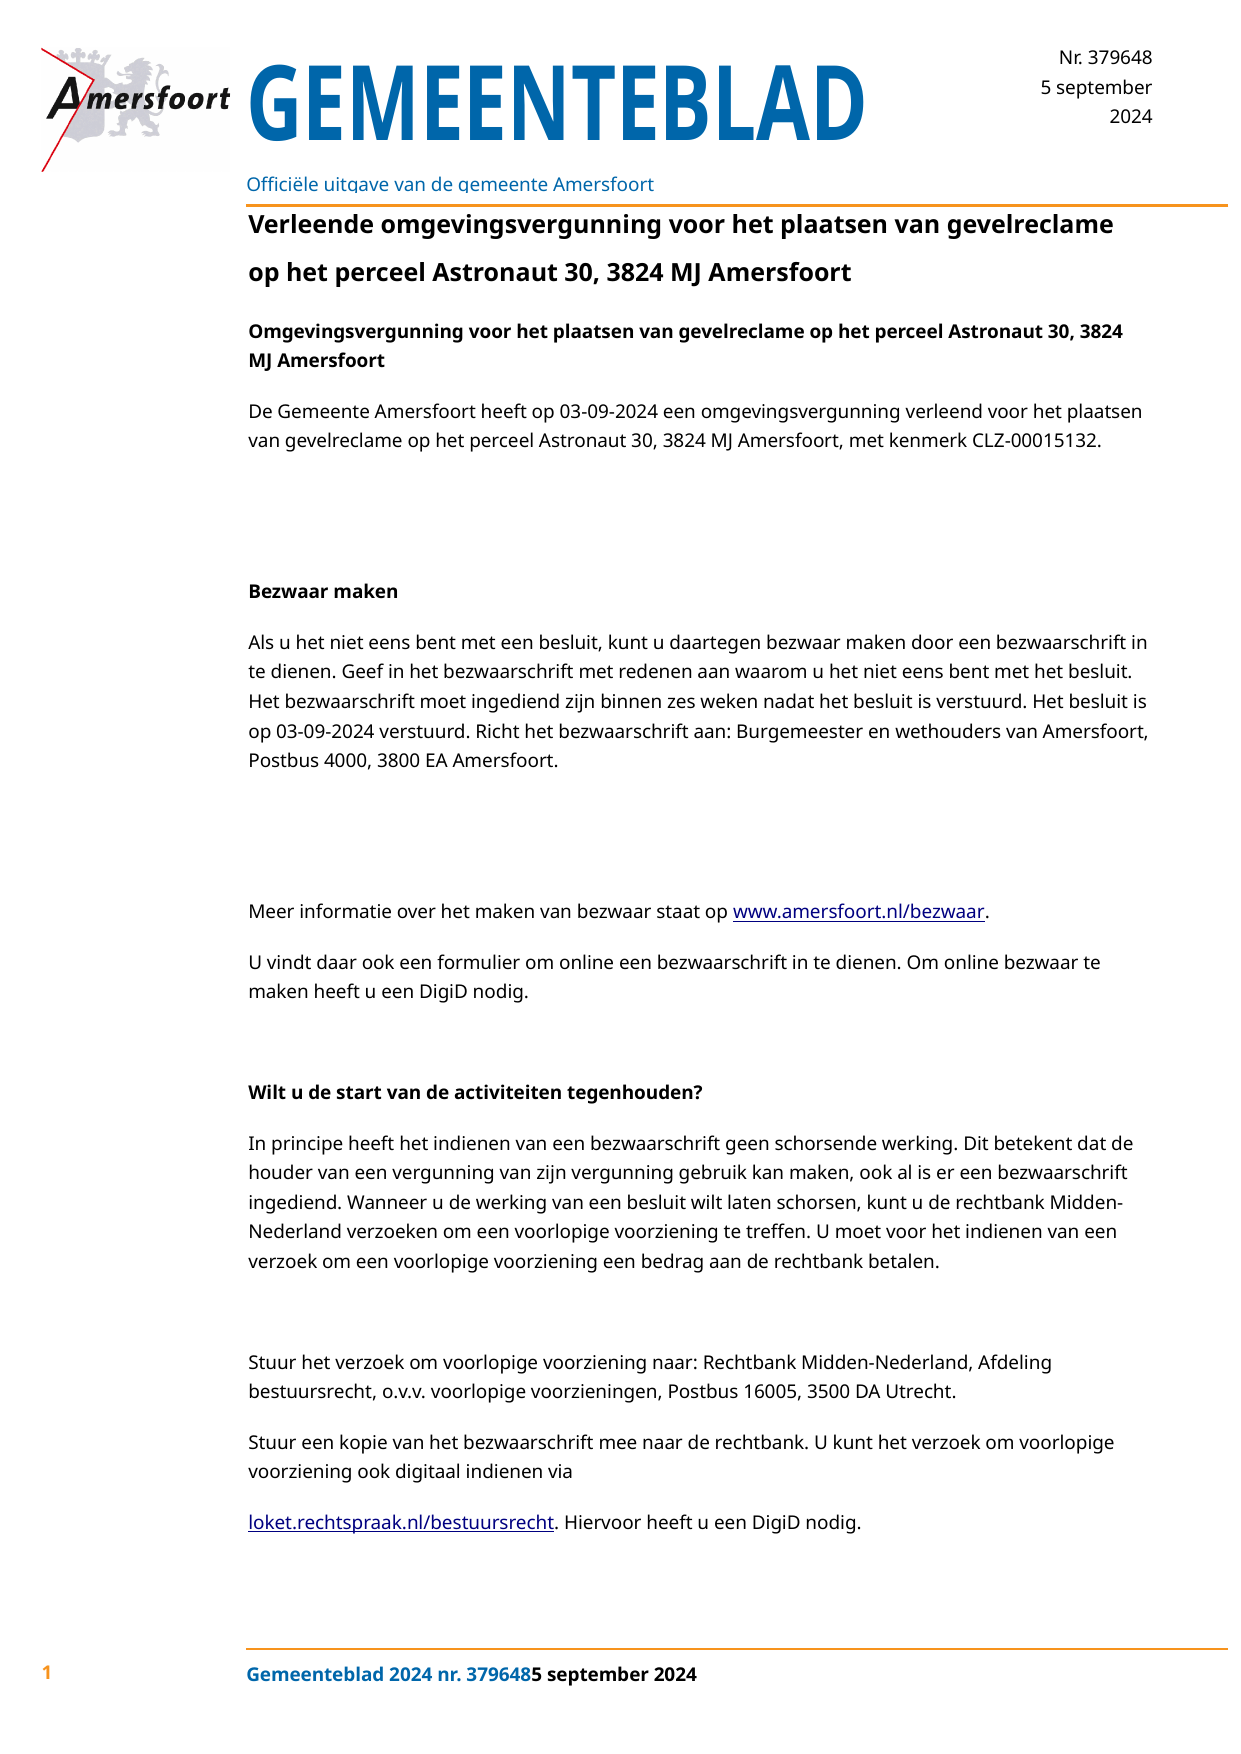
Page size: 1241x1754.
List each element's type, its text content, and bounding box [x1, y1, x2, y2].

text Als u het niet eens bent met een besluit, kunt u daartegen bezwaar maken door een bezwaarschrift in te dienen. Geef in het bezwaarschrift met redenen aan waarom u het niet eens bent met het besluit. Het bezwaarschrift moet ingediend zijn binnen zes weken nadat het besluit is verstuurd. Het besluit is op 03-09-2024 verstuurd. Richt het bezwaarschrift aan: Burgemeester en wethouders van Amersfoort, Postbus 4000, 3800 EA Amersfoort. [248, 629, 1152, 773]
text Meer informatie over het maken van bezwaar staat op www.amersfoort.nl/bezwaar. [248, 899, 1152, 924]
text Wilt u de start van de activiteiten tegenhouden? [248, 1079, 1152, 1105]
text Stuur een kopie van het bezwaarschrift mee naar de rechtbank. U kunt het verzoek om voorlopige voorziening ook digitaal indienen via [248, 1429, 1152, 1484]
text loket.rechtspraak.nl/bestuursrecht. Hiervoor heeft u een DigiD nodig. [248, 1509, 1152, 1535]
text U vindt daar ook een formulier om online een bezwaarschrift in te dienen. Om online bezwaar te maken heeft u een DigiD nodig. [248, 949, 1152, 1004]
picture [41, 47, 231, 172]
text Verleende omgevingsvergunning voor het plaatsen van gevelreclame op het perceel Astronaut 30, 3824 MJ Amersfoort [248, 207, 1152, 288]
text Bezwaar maken [248, 579, 1152, 604]
text In principe heeft het indienen van een bezwaarschrift geen schorsende werking. Dit betekent dat de houder van een vergunning van zijn vergunning gebruik kan maken, ook al is er een bezwaarschrift ingediend. Wanneer u de werking van een besluit wilt laten schorsen, kunt u de rechtbank Midden-Nederland verzoeken om een voorlopige voorziening te treffen. U moet voor het indienen van een verzoek om een voorlopige voorziening een bedrag aan de rechtbank betalen. [248, 1130, 1152, 1274]
text Omgevingsvergunning voor het plaatsen van gevelreclame op het perceel Astronaut 30, 3824 MJ Amersfoort [248, 318, 1152, 373]
text De Gemeente Amersfoort heeft op 03-09-2024 een omgevingsvergunning verleend voor het plaatsen van gevelreclame op het perceel Astronaut 30, 3824 MJ Amersfoort, met kenmerk CLZ-00015132. [248, 398, 1152, 453]
text Stuur het verzoek om voorlopige voorziening naar: Rechtbank Midden-Nederland, Afdeling bestuursrecht, o.v.v. voorlopige voorzieningen, Postbus 16005, 3500 DA Utrecht. [248, 1349, 1152, 1404]
